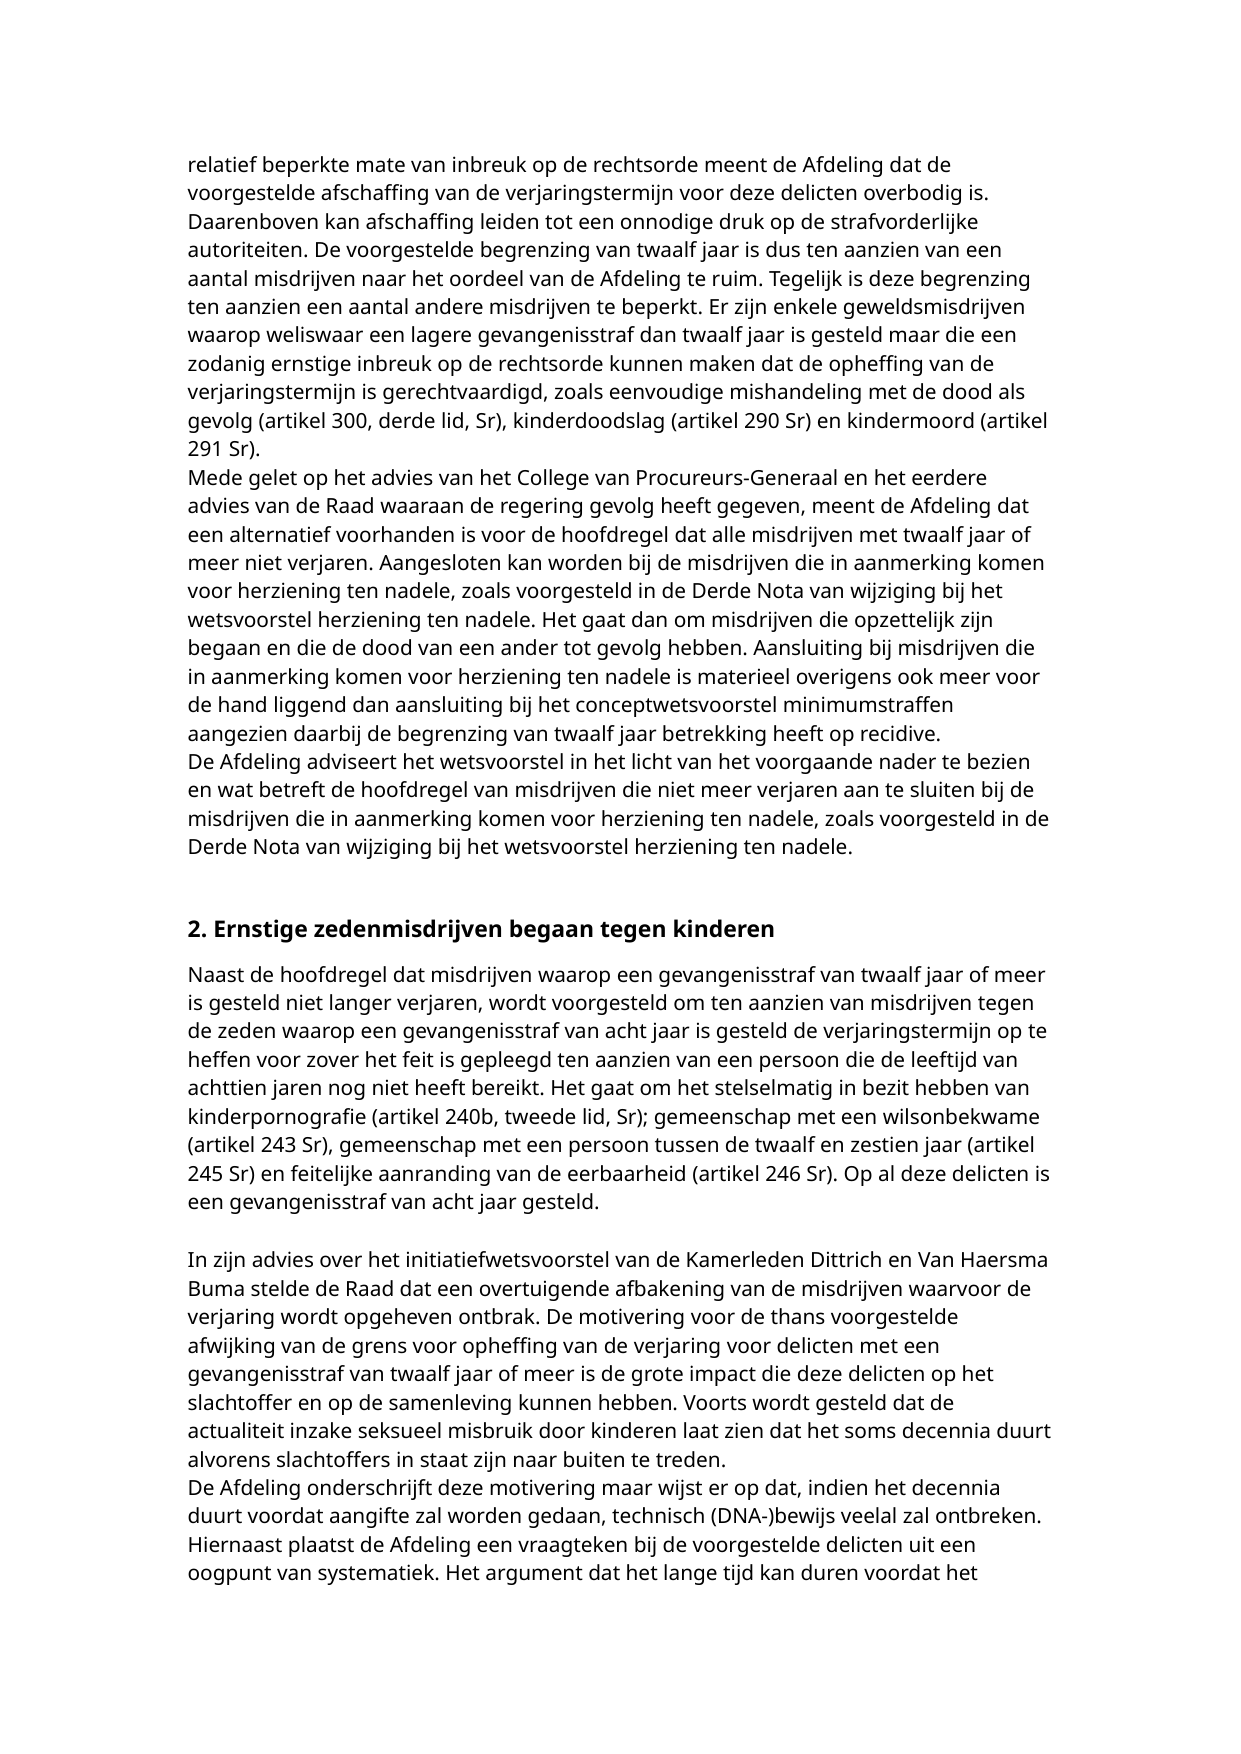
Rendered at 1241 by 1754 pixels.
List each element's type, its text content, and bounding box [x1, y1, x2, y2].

text De Afdeling adviseert het wetsvoorstel in het licht van het voorgaande nader te bezien en wat betreft de hoofdregel van misdrijven die niet meer verjaren aan te sluiten bij de misdrijven die in aanmerking komen voor herziening ten nadele, zoals voorgesteld in de Derde Nota van wijziging bij het wetsvoorstel herziening ten nadele. [187, 747, 1053, 861]
text Naast de hoofdregel dat misdrijven waarop een gevangenisstraf van twaalf jaar of meer is gesteld niet langer verjaren, wordt voorgesteld om ten aanzien van misdrijven tegen de zeden waarop een gevangenisstraf van acht jaar is gesteld de verjaringstermijn op te heffen voor zover het feit is gepleegd ten aanzien van een persoon die de leeftijd van achttien jaren nog niet heeft bereikt. Het gaat om het stelselmatig in bezit hebben van kinderpornografie (artikel 240b, tweede lid, Sr); gemeenschap met een wilsonbekwame (artikel 243 Sr), gemeenschap met een persoon tussen de twaalf en zestien jaar (artikel 245 Sr) en feitelijke aanranding van de eerbaarheid (artikel 246 Sr). Op al deze delicten is een gevangenisstraf van acht jaar gesteld. [187, 960, 1053, 1216]
text De Afdeling onderschrijft deze motivering maar wijst er op dat, indien het decennia duurt voordat aangifte zal worden gedaan, technisch (DNA-)bewijs veelal zal ontbreken. Hiernaast plaatst de Afdeling een vraagteken bij de voorgestelde delicten uit een oogpunt van systematiek. Het argument dat het lange tijd kan duren voordat het [187, 1473, 1053, 1587]
text relatief beperkte mate van inbreuk op de rechtsorde meent de Afdeling dat de voorgestelde afschaffing van de verjaringstermijn voor deze delicten overbodig is. Daarenboven kan afschaffing leiden tot een onnodige druk op de strafvorderlijke autoriteiten. De voorgestelde begrenzing van twaalf jaar is dus ten aanzien van een aantal misdrijven naar het oordeel van de Afdeling te ruim. Tegelijk is deze begrenzing ten aanzien een aantal andere misdrijven te beperkt. Er zijn enkele geweldsmisdrijven waarop weliswaar een lagere gevangenisstraf dan twaalf jaar is gesteld maar die een zodanig ernstige inbreuk op de rechtsorde kunnen maken dat de opheffing van de verjaringstermijn is gerechtvaardigd, zoals eenvoudige mishandeling met de dood als gevolg (artikel 300, derde lid, Sr), kinderdoodslag (artikel 290 Sr) en kindermoord (artikel 291 Sr). [187, 150, 1053, 463]
subtitle 2. Ernstige zedenmisdrijven begaan tegen kinderen [187, 913, 1053, 945]
text In zijn advies over het initiatiefwetsvoorstel van de Kamerleden Dittrich en Van Haersma Buma stelde de Raad dat een overtuigende afbakening van de misdrijven waarvoor de verjaring wordt opgeheven ontbrak. De motivering voor de thans voorgestelde afwijking van de grens voor opheffing van de verjaring voor delicten met een gevangenisstraf van twaalf jaar of meer is de grote impact die deze delicten op het slachtoffer en op de samenleving kunnen hebben. Voorts wordt gesteld dat de actualiteit inzake seksueel misbruik door kinderen laat zien dat het soms decennia duurt alvorens slachtoffers in staat zijn naar buiten te treden. [187, 1246, 1053, 1473]
text Mede gelet op het advies van het College van Procureurs-Generaal en het eerdere advies van de Raad waaraan de regering gevolg heeft gegeven, meent de Afdeling dat een alternatief voorhanden is voor de hoofdregel dat alle misdrijven met twaalf jaar of meer niet verjaren. Aangesloten kan worden bij de misdrijven die in aanmerking komen voor herziening ten nadele, zoals voorgesteld in de Derde Nota van wijziging bij het wetsvoorstel herziening ten nadele. Het gaat dan om misdrijven die opzettelijk zijn begaan en die de dood van een ander tot gevolg hebben. Aansluiting bij misdrijven die in aanmerking komen voor herziening ten nadele is materieel overigens ook meer voor de hand liggend dan aansluiting bij het conceptwetsvoorstel minimumstraffen aangezien daarbij de begrenzing van twaalf jaar betrekking heeft op recidive. [187, 463, 1053, 747]
